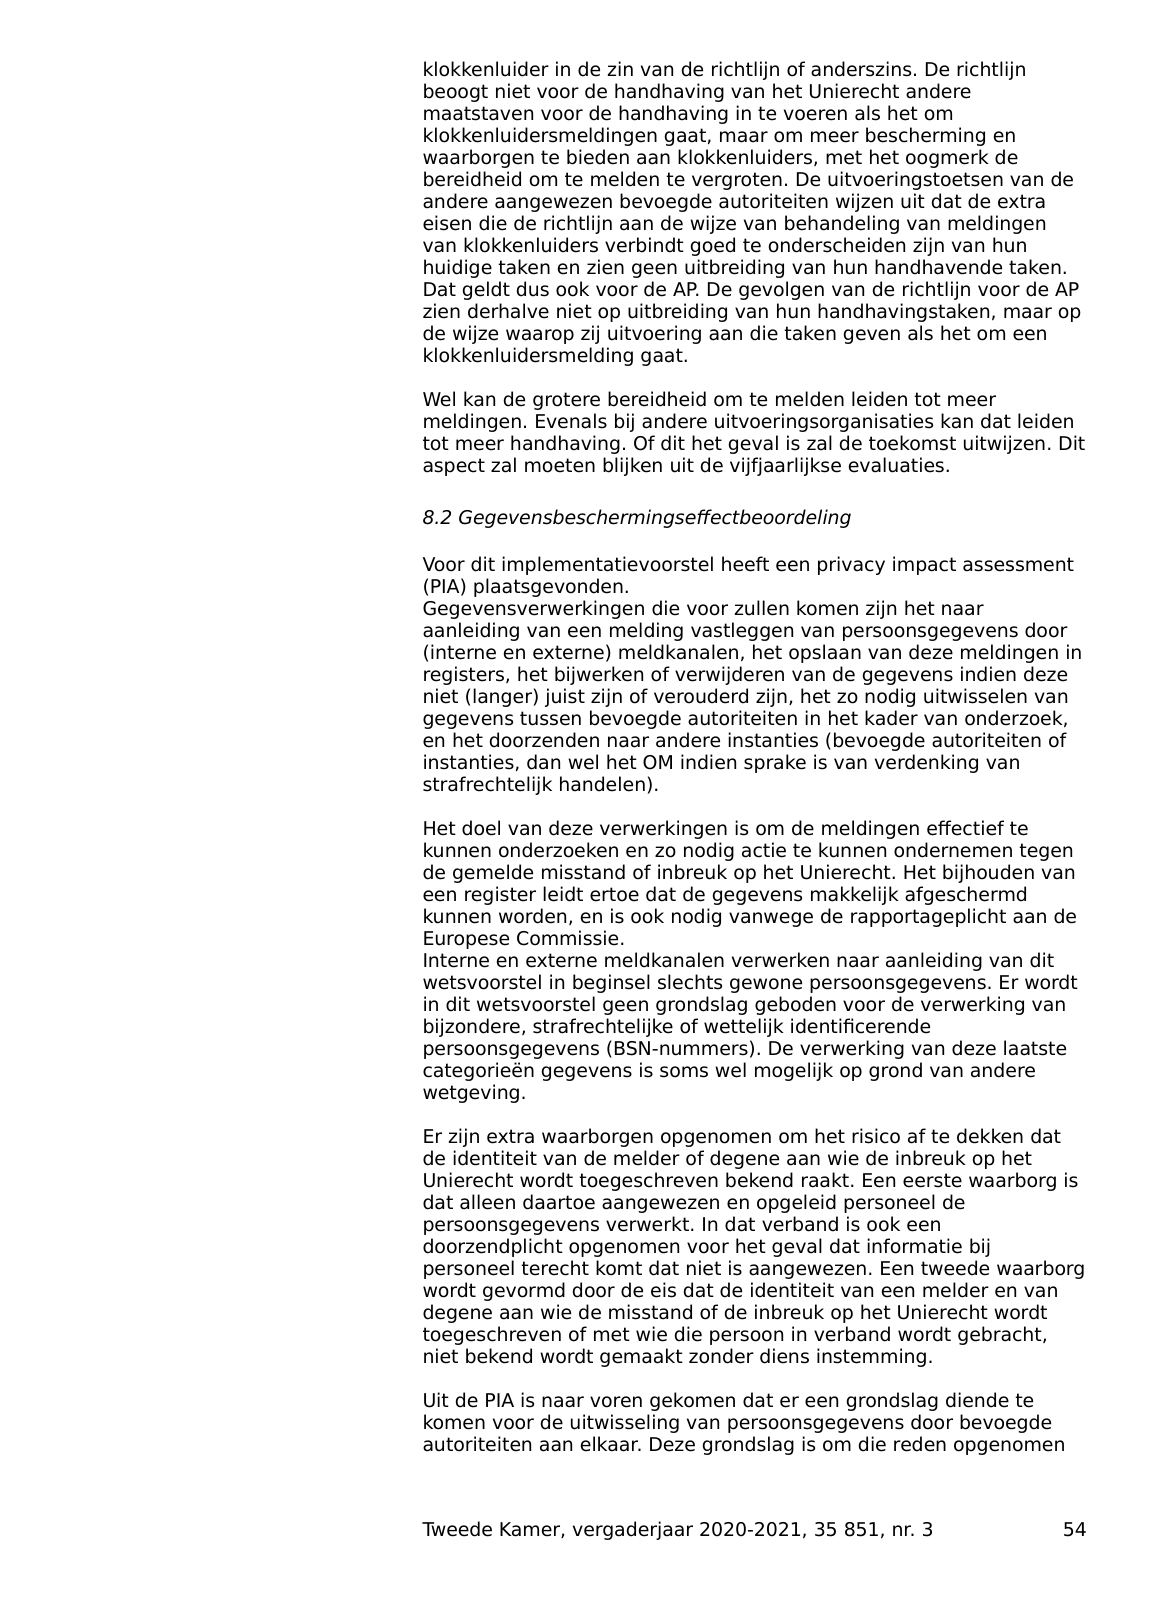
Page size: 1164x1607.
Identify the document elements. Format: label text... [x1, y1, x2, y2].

text Wel kan de grotere bereidheid om te melden leiden tot meer meldingen. Evenals bij andere uitvoeringsorganisaties kan dat leiden tot meer handhaving. Of dit het geval is zal de toekomst uitwijzen. Dit aspect zal moeten blijken uit de vijfjaarlijkse evaluaties. [422, 389, 1087, 477]
subtitle 8.2 Gegevensbeschermingseffectbeoordeling [422, 507, 1087, 529]
text Er zijn extra waarborgen opgenomen om het risico af te dekken dat de identiteit van de melder of degene aan wie de inbreuk op het Unierecht wordt toegeschreven bekend raakt. Een eerste waarborg is dat alleen daartoe aangewezen en opgeleid personeel de persoonsgegevens verwerkt. In dat verband is ook een doorzendplicht opgenomen voor het geval dat informatie bij personeel terecht komt dat niet is aangewezen. Een tweede waarborg wordt gevormd door de eis dat de identiteit van een melder en van degene aan wie de misstand of de inbreuk op het Unierecht wordt toegeschreven of met wie die persoon in verband wordt gebracht, niet bekend wordt gemaakt zonder diens instemming. [422, 1126, 1087, 1367]
text Het doel van deze verwerkingen is om de meldingen effectief te kunnen onderzoeken en zo nodig actie te kunnen ondernemen tegen de gemelde misstand of inbreuk op het Unierecht. Het bijhouden van een register leidt ertoe dat de gegevens makkelijk afgeschermd kunnen worden, en is ook nodig vanwege de rapportageplicht aan de Europese Commissie. [422, 818, 1087, 950]
text Voor dit implementatievoorstel heeft een privacy impact assessment (PIA) plaatsgevonden. [422, 554, 1087, 598]
text Gegevensverwerkingen die voor zullen komen zijn het naar aanleiding van een melding vastleggen van persoonsgegevens door (interne en externe) meldkanalen, het opslaan van deze meldingen in registers, het bijwerken of verwijderen van de gegevens indien deze niet (langer) juist zijn of verouderd zijn, het zo nodig uitwisselen van gegevens tussen bevoegde autoriteiten in het kader van onderzoek, en het doorzenden naar andere instanties (bevoegde autoriteiten of instanties, dan wel het OM indien sprake is van verdenking van strafrechtelijk handelen). [422, 598, 1087, 796]
text klokkenluider in de zin van de richtlijn of anderszins. De richtlijn beoogt niet voor de handhaving van het Unierecht andere maatstaven voor de handhaving in te voeren als het om klokkenluidersmeldingen gaat, maar om meer bescherming en waarborgen te bieden aan klokkenluiders, met het oogmerk de bereidheid om te melden te vergroten. De uitvoeringstoetsen van de andere aangewezen bevoegde autoriteiten wijzen uit dat de extra eisen die de richtlijn aan de wijze van behandeling van meldingen van klokkenluiders verbindt goed te onderscheiden zijn van hun huidige taken en zien geen uitbreiding van hun handhavende taken. Dat geldt dus ook voor de AP. De gevolgen van de richtlijn voor de AP zien derhalve niet op uitbreiding van hun handhavingstaken, maar op de wijze waarop zij uitvoering aan die taken geven als het om een klokkenluidersmelding gaat. [422, 59, 1087, 367]
text Uit de PIA is naar voren gekomen dat er een grondslag diende te komen voor de uitwisseling van persoonsgegevens door bevoegde autoriteiten aan elkaar. Deze grondslag is om die reden opgenomen [422, 1390, 1087, 1456]
text Interne en externe meldkanalen verwerken naar aanleiding van dit wetsvoorstel in beginsel slechts gewone persoonsgegevens. Er wordt in dit wetsvoorstel geen grondslag geboden voor de verwerking van bijzondere, strafrechtelijke of wettelijk identificerende persoonsgegevens (BSN-nummers). De verwerking van deze laatste categorieën gegevens is soms wel mogelijk op grond van andere wetgeving. [422, 950, 1087, 1103]
